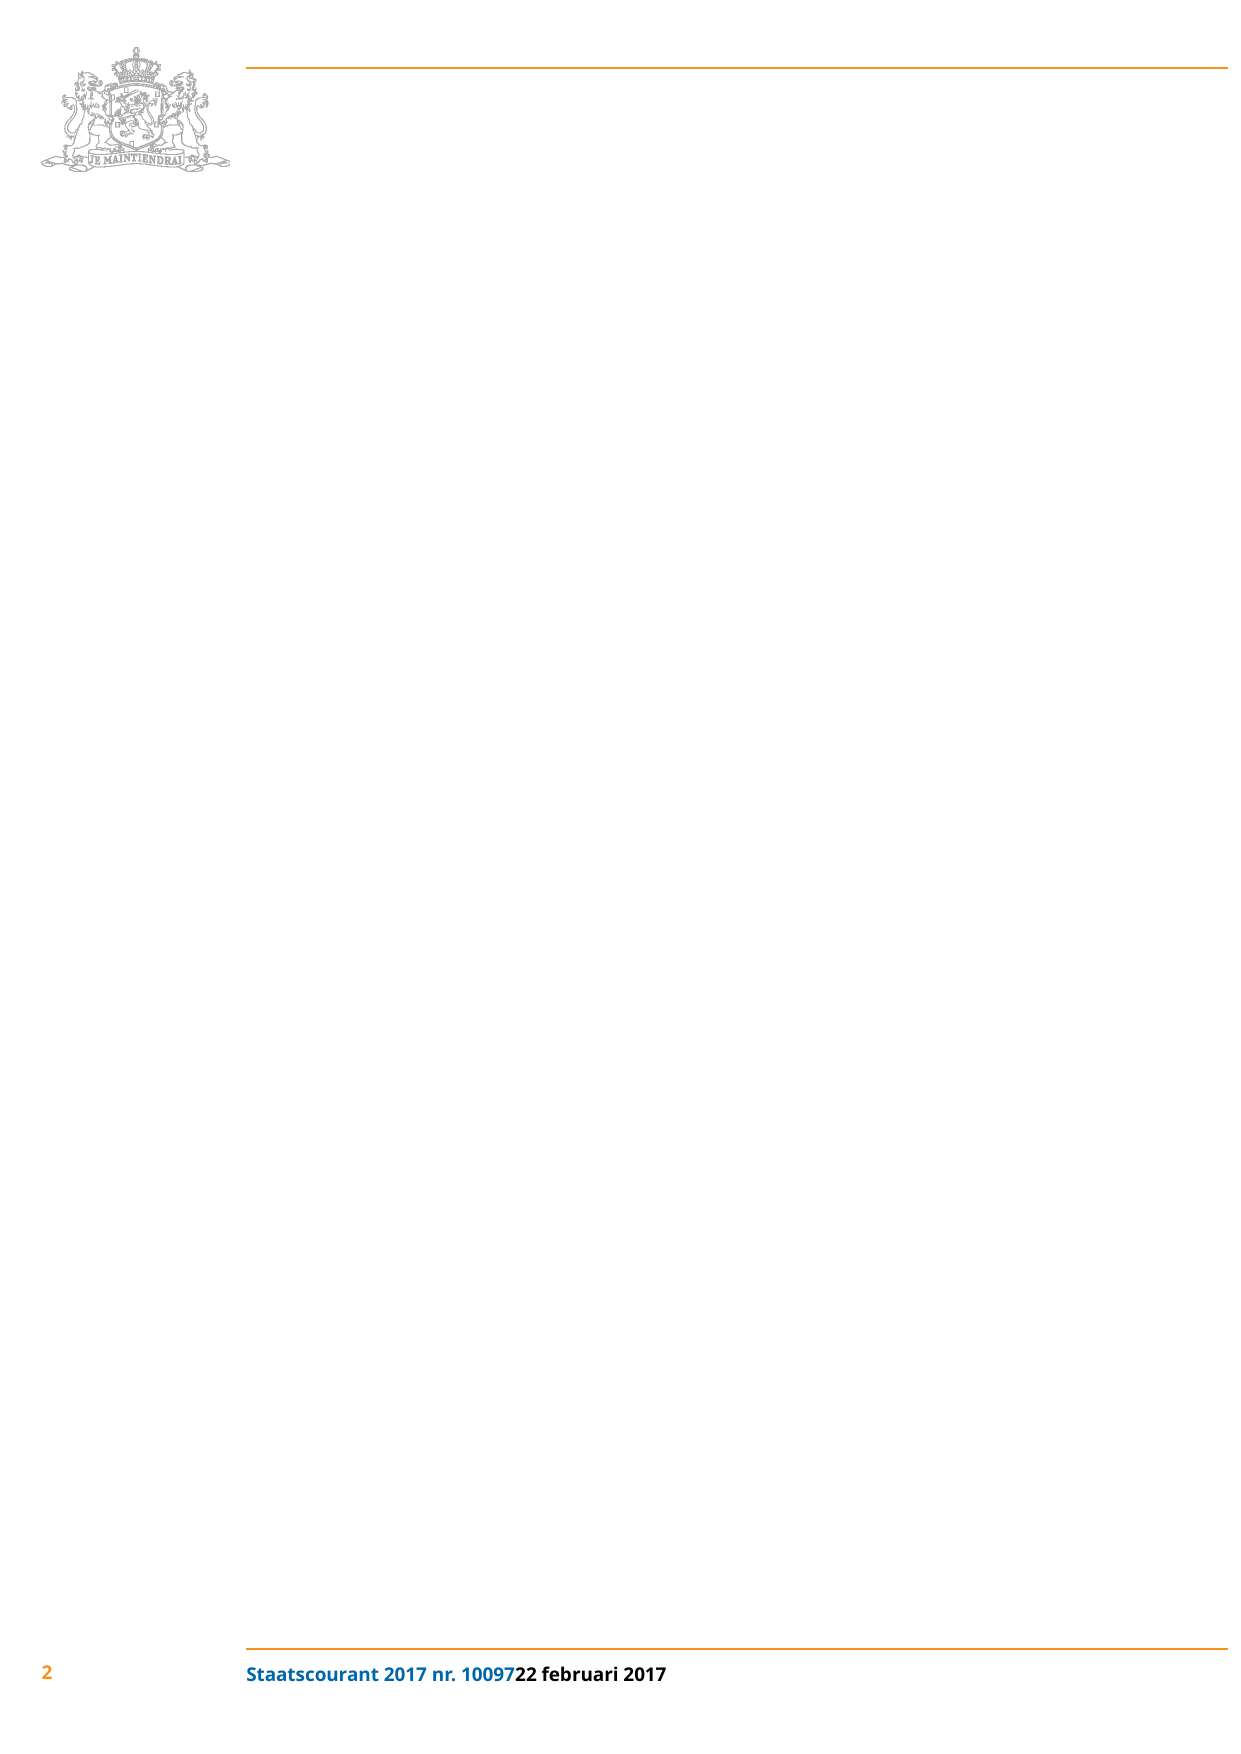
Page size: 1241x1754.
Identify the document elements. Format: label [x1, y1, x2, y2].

picture [41, 47, 231, 172]
